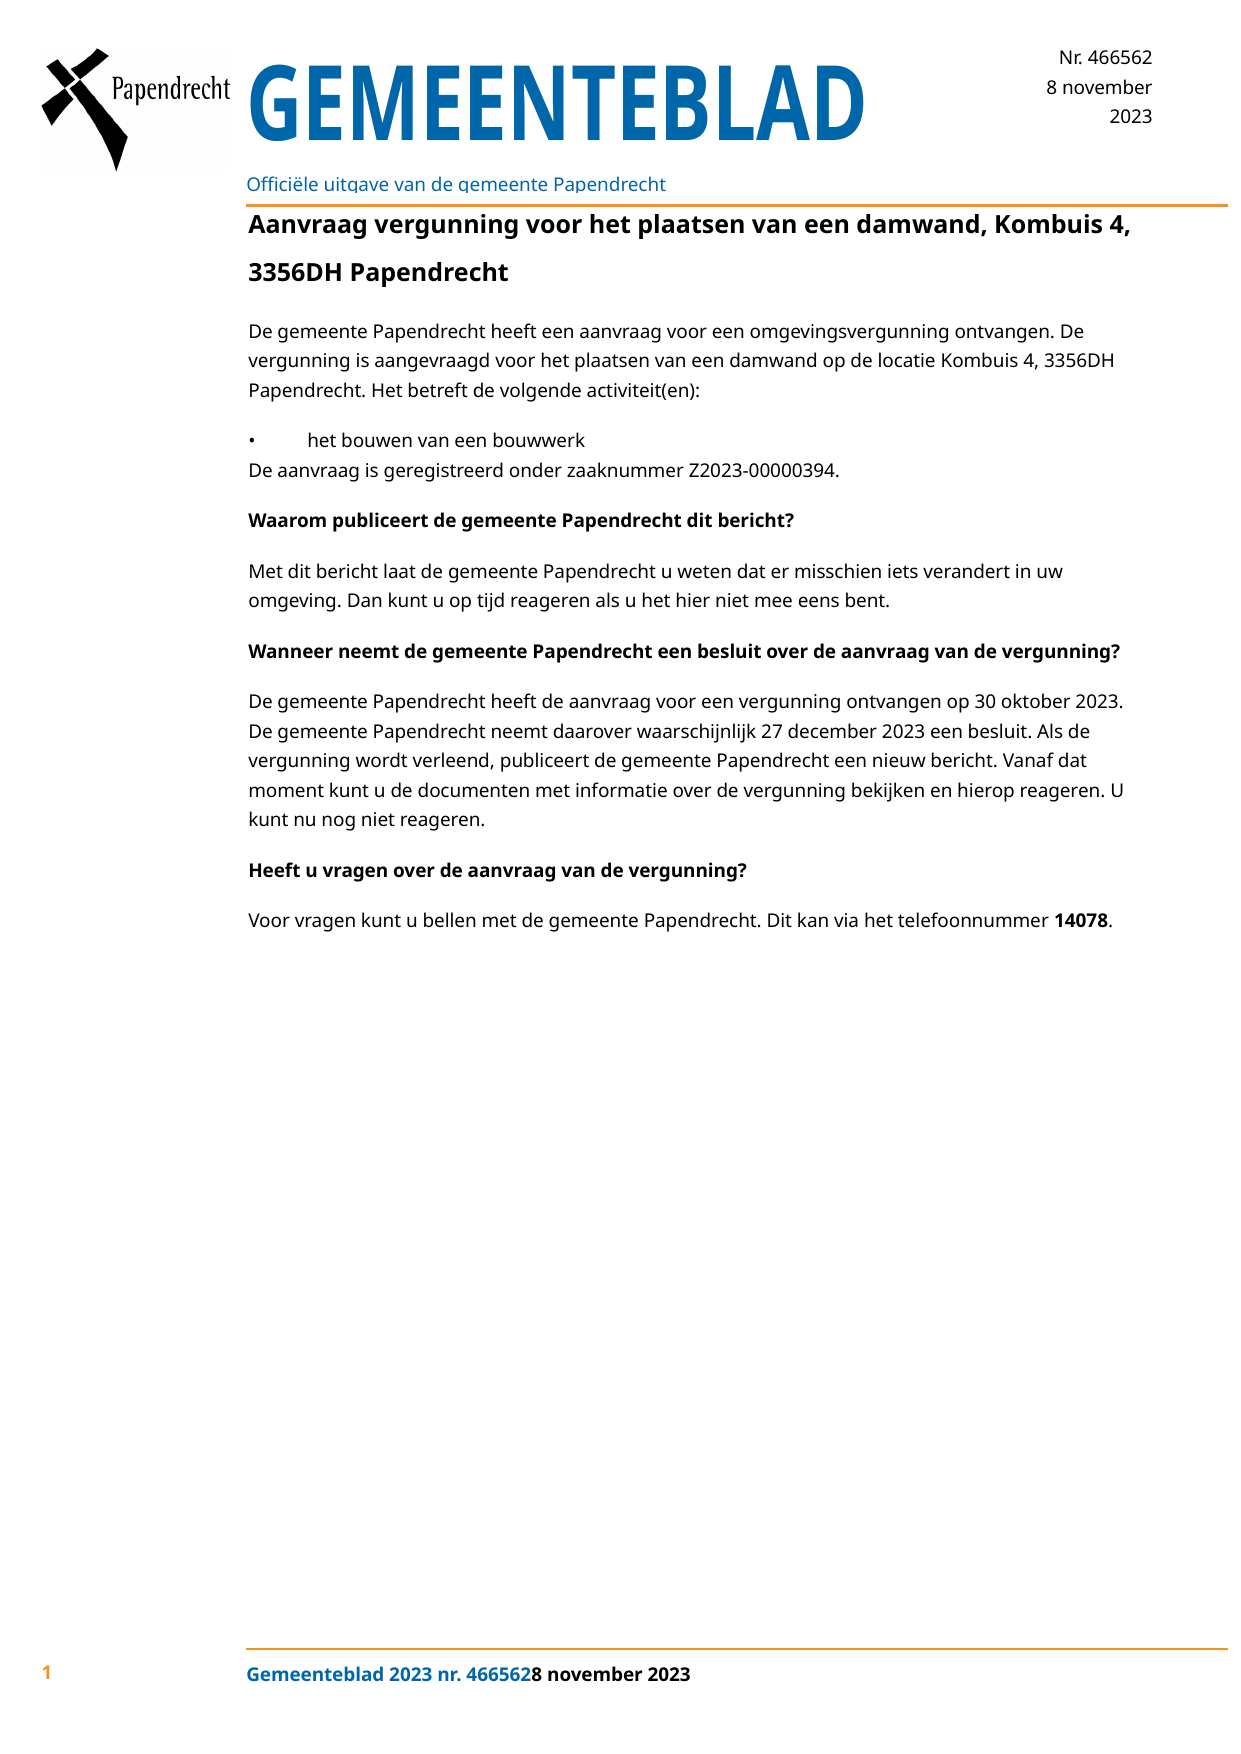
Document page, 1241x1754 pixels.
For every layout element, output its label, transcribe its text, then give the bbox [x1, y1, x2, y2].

picture [41, 47, 231, 172]
text Waarom publiceert de gemeente Papendrecht dit bericht? [248, 507, 1152, 533]
list het bouwen van een bouwwerk [248, 427, 1152, 453]
text Wanneer neemt de gemeente Papendrecht een besluit over de aanvraag van de vergunning? [248, 638, 1152, 664]
text Heeft u vragen over de aanvraag van de vergunning? [248, 857, 1152, 883]
text De gemeente Papendrecht heeft een aanvraag voor een omgevingsvergunning ontvangen. De vergunning is aangevraagd voor het plaatsen van een damwand op de locatie Kombuis 4, 3356DH Papendrecht. Het betreft de volgende activiteit(en): [248, 318, 1152, 403]
text Voor vragen kunt u bellen met de gemeente Papendrecht. Dit kan via het telefoonnummer 14078. [248, 907, 1152, 933]
text De aanvraag is geregistreerd onder zaaknummer Z2023-00000394. [248, 457, 1152, 483]
text Met dit bericht laat de gemeente Papendrecht u weten dat er misschien iets verandert in uw omgeving. Dan kunt u op tijd reageren als u het hier niet mee eens bent. [248, 558, 1152, 613]
text Aanvraag vergunning voor het plaatsen van een damwand, Kombuis 4, 3356DH Papendrecht [248, 207, 1152, 288]
text De gemeente Papendrecht heeft de aanvraag voor een vergunning ontvangen op 30 oktober 2023. De gemeente Papendrecht neemt daarover waarschijnlijk 27 december 2023 een besluit. Als de vergunning wordt verleend, publiceert de gemeente Papendrecht een nieuw bericht. Vanaf dat moment kunt u de documenten met informatie over de vergunning bekijken en hierop reageren. U kunt nu nog niet reageren. [248, 688, 1152, 832]
